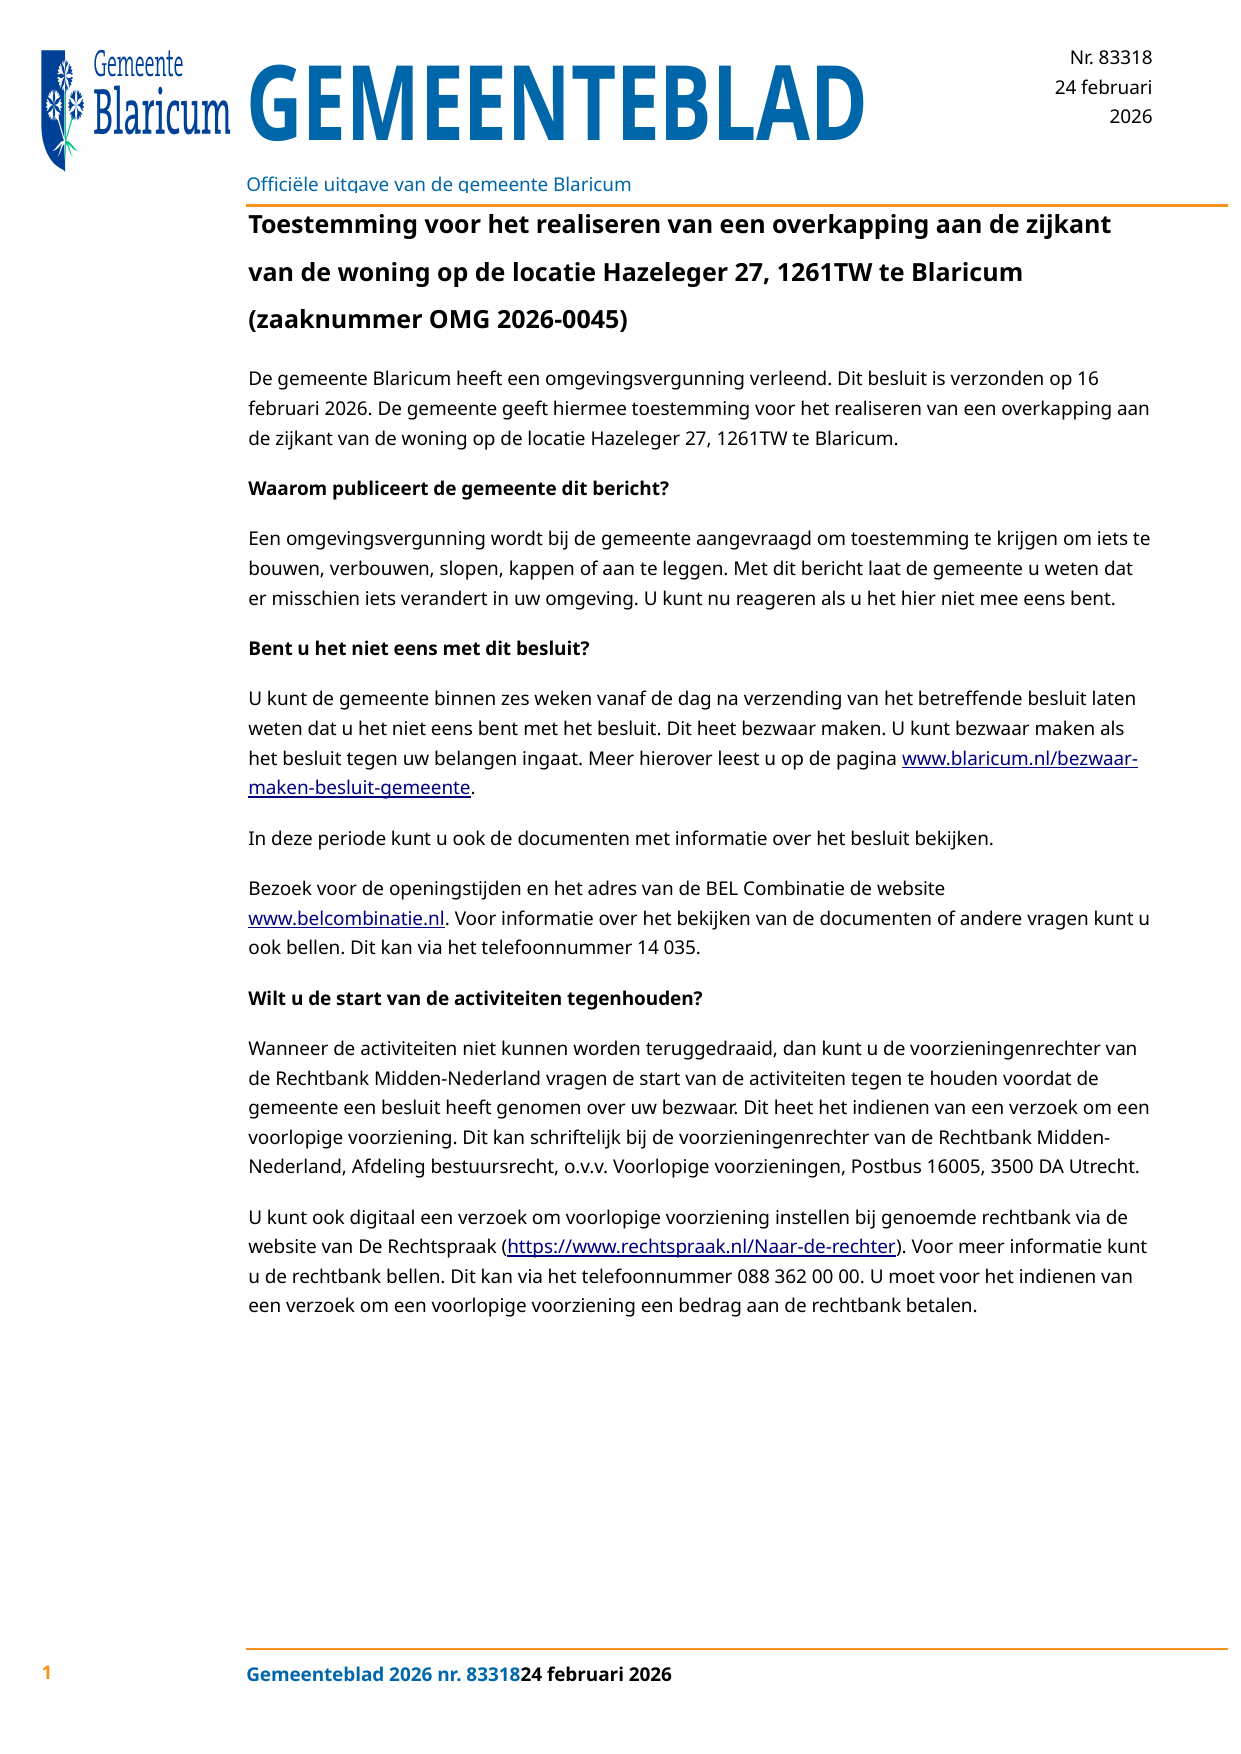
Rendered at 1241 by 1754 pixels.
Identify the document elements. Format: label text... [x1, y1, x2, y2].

text In deze periode kunt u ook de documenten met informatie over het besluit bekijken. [248, 825, 1152, 850]
text Bent u het niet eens met dit besluit? [248, 635, 1152, 661]
text Een omgevingsvergunning wordt bij de gemeente aangevraagd om toestemming te krijgen om iets te bouwen, verbouwen, slopen, kappen of aan te leggen. Met dit bericht laat de gemeente u weten dat er misschien iets verandert in uw omgeving. U kunt nu reageren als u het hier niet mee eens bent. [248, 526, 1152, 610]
text Wanneer de activiteiten niet kunnen worden teruggedraaid, dan kunt u de voorzieningenrechter van de Rechtbank Midden-Nederland vragen de start van de activiteiten tegen te houden voordat de gemeente een besluit heeft genomen over uw bezwaar. Dit heet het indienen van een verzoek om een voorlopige voorziening. Dit kan schriftelijk bij de voorzieningenrechter van de Rechtbank Midden-Nederland, Afdeling bestuursrecht, o.v.v. Voorlopige voorzieningen, Postbus 16005, 3500 DA Utrecht. [248, 1035, 1152, 1179]
picture [41, 47, 231, 172]
text U kunt de gemeente binnen zes weken vanaf de dag na verzending van het betreffende besluit laten weten dat u het niet eens bent met het besluit. Dit heet bezwaar maken. U kunt bezwaar maken als het besluit tegen uw belangen ingaat. Meer hierover leest u op de pagina www.blaricum.nl/bezwaar-maken-besluit-gemeente. [248, 686, 1152, 800]
text De gemeente Blaricum heeft een omgevingsvergunning verleend. Dit besluit is verzonden op 16 februari 2026. De gemeente geeft hiermee toestemming voor het realiseren van een overkapping aan de zijkant van de woning op de locatie Hazeleger 27, 1261TW te Blaricum. [248, 366, 1152, 450]
text Bezoek voor de openingstijden en het adres van de BEL Combinatie de website www.belcombinatie.nl. Voor informatie over het bekijken van de documenten of andere vragen kunt u ook bellen. Dit kan via het telefoonnummer 14 035. [248, 875, 1152, 960]
text Toestemming voor het realiseren van een overkapping aan de zijkant van de woning op de locatie Hazeleger 27, 1261TW te Blaricum (zaaknummer OMG 2026-0045) [248, 207, 1152, 336]
text Wilt u de start van de activiteiten tegenhouden? [248, 985, 1152, 1010]
text U kunt ook digitaal een verzoek om voorlopige voorziening instellen bij genoemde rechtbank via de website van De Rechtspraak (https://www.rechtspraak.nl/Naar-de-rechter). Voor meer informatie kunt u de rechtbank bellen. Dit kan via het telefoonnummer 088 362 00 00. U moet voor het indienen van een verzoek om een voorlopige voorziening een bedrag aan de rechtbank betalen. [248, 1204, 1152, 1318]
text Waarom publiceert de gemeente dit bericht? [248, 475, 1152, 501]
